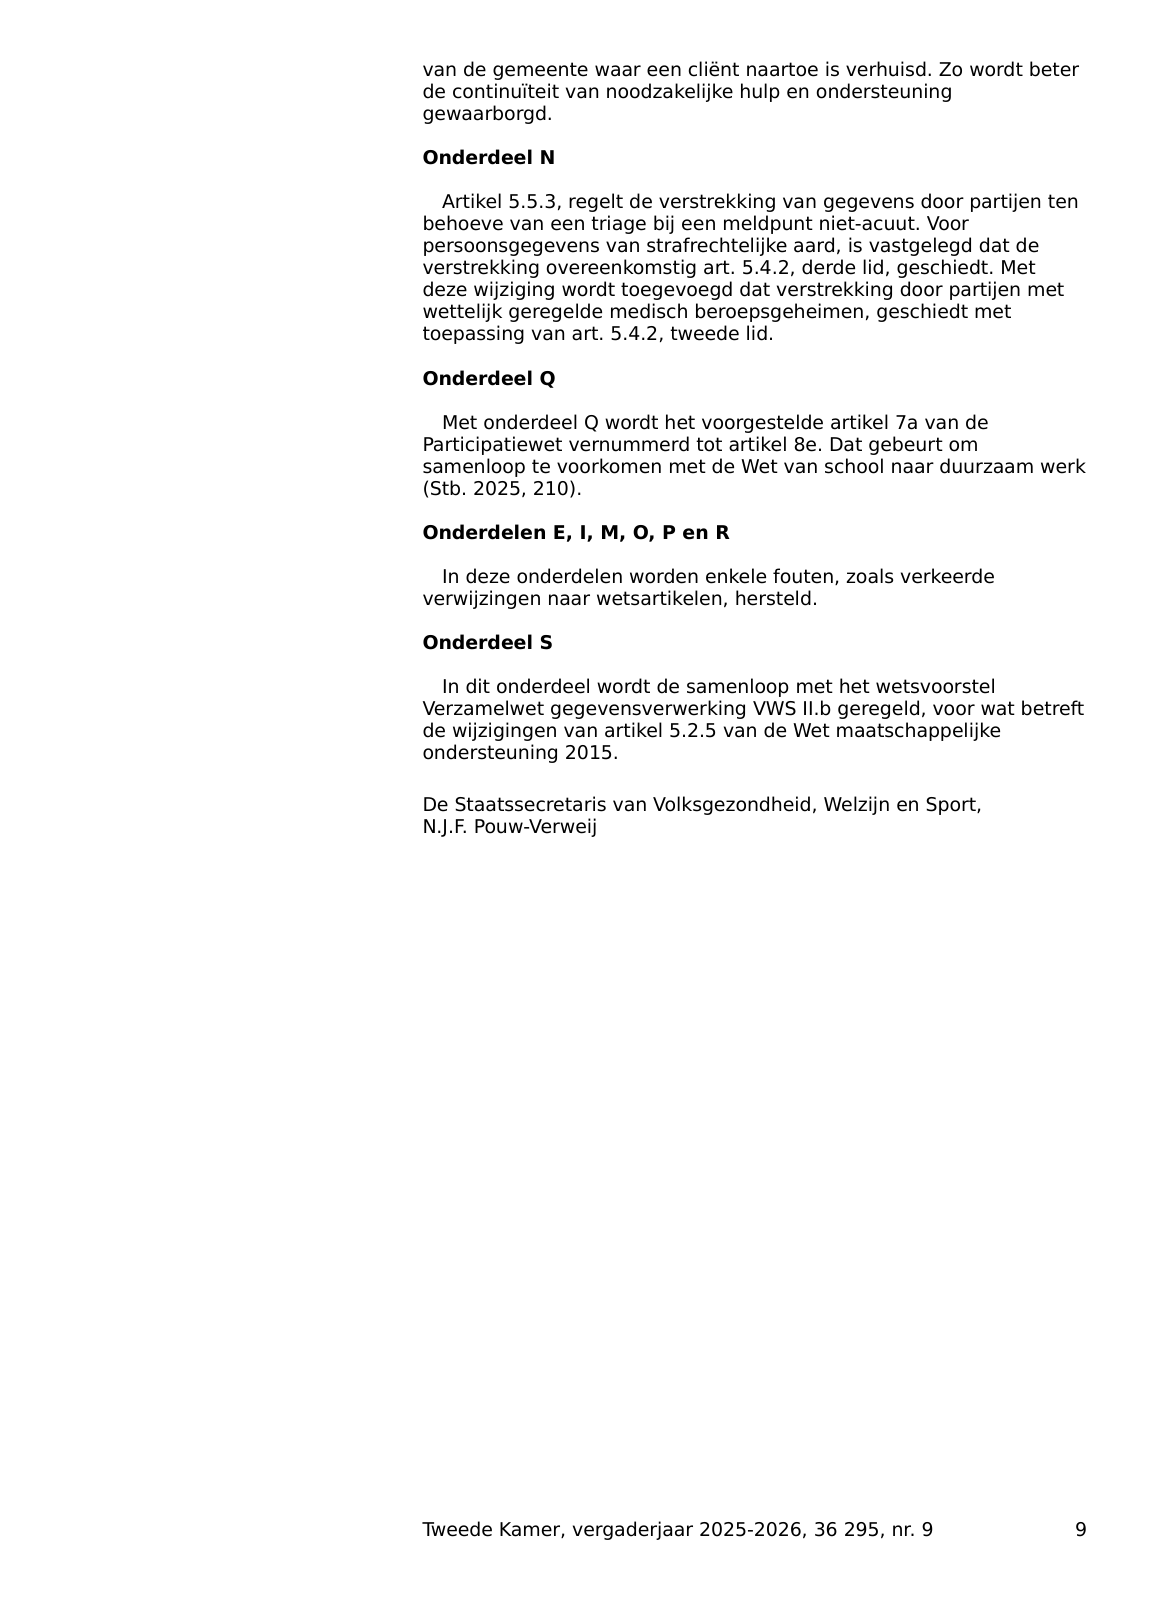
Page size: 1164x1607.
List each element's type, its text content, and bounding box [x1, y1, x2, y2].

text van de gemeente waar een cliënt naartoe is verhuisd. Zo wordt beter de continuïteit van noodzakelijke hulp en ondersteuning gewaarborgd. [422, 59, 1087, 125]
subtitle Onderdeel S [422, 632, 1087, 654]
text In deze onderdelen worden enkele fouten, zoals verkeerde verwijzingen naar wetsartikelen, hersteld. [422, 566, 1087, 610]
text De Staatssecretaris van Volksgezondheid, Welzijn en Sport, N.J.F. Pouw-Verweij [422, 794, 1087, 838]
text Met onderdeel Q wordt het voorgestelde artikel 7a van de Participatiewet vernummerd tot artikel 8e. Dat gebeurt om samenloop te voorkomen met de Wet van school naar duurzaam werk (Stb. 2025, 210). [422, 412, 1087, 499]
subtitle Onderdelen E, I, M, O, P en R [422, 522, 1087, 544]
subtitle Onderdeel N [422, 147, 1087, 169]
text In dit onderdeel wordt de samenloop met het wetsvoorstel Verzamelwet gegevensverwerking VWS II.b geregeld, voor wat betreft de wijzigingen van artikel 5.2.5 van de Wet maatschappelijke ondersteuning 2015. [422, 676, 1087, 764]
subtitle Onderdeel Q [422, 367, 1087, 389]
text Artikel 5.5.3, regelt de verstrekking van gegevens door partijen ten behoeve van een triage bij een meldpunt niet-acuut. Voor persoonsgegevens van strafrechtelijke aard, is vastgelegd dat de verstrekking overeenkomstig art. 5.4.2, derde lid, geschiedt. Met deze wijziging wordt toegevoegd dat verstrekking door partijen met wettelijk geregelde medisch beroepsgeheimen, geschiedt met toepassing van art. 5.4.2, tweede lid. [422, 191, 1087, 345]
